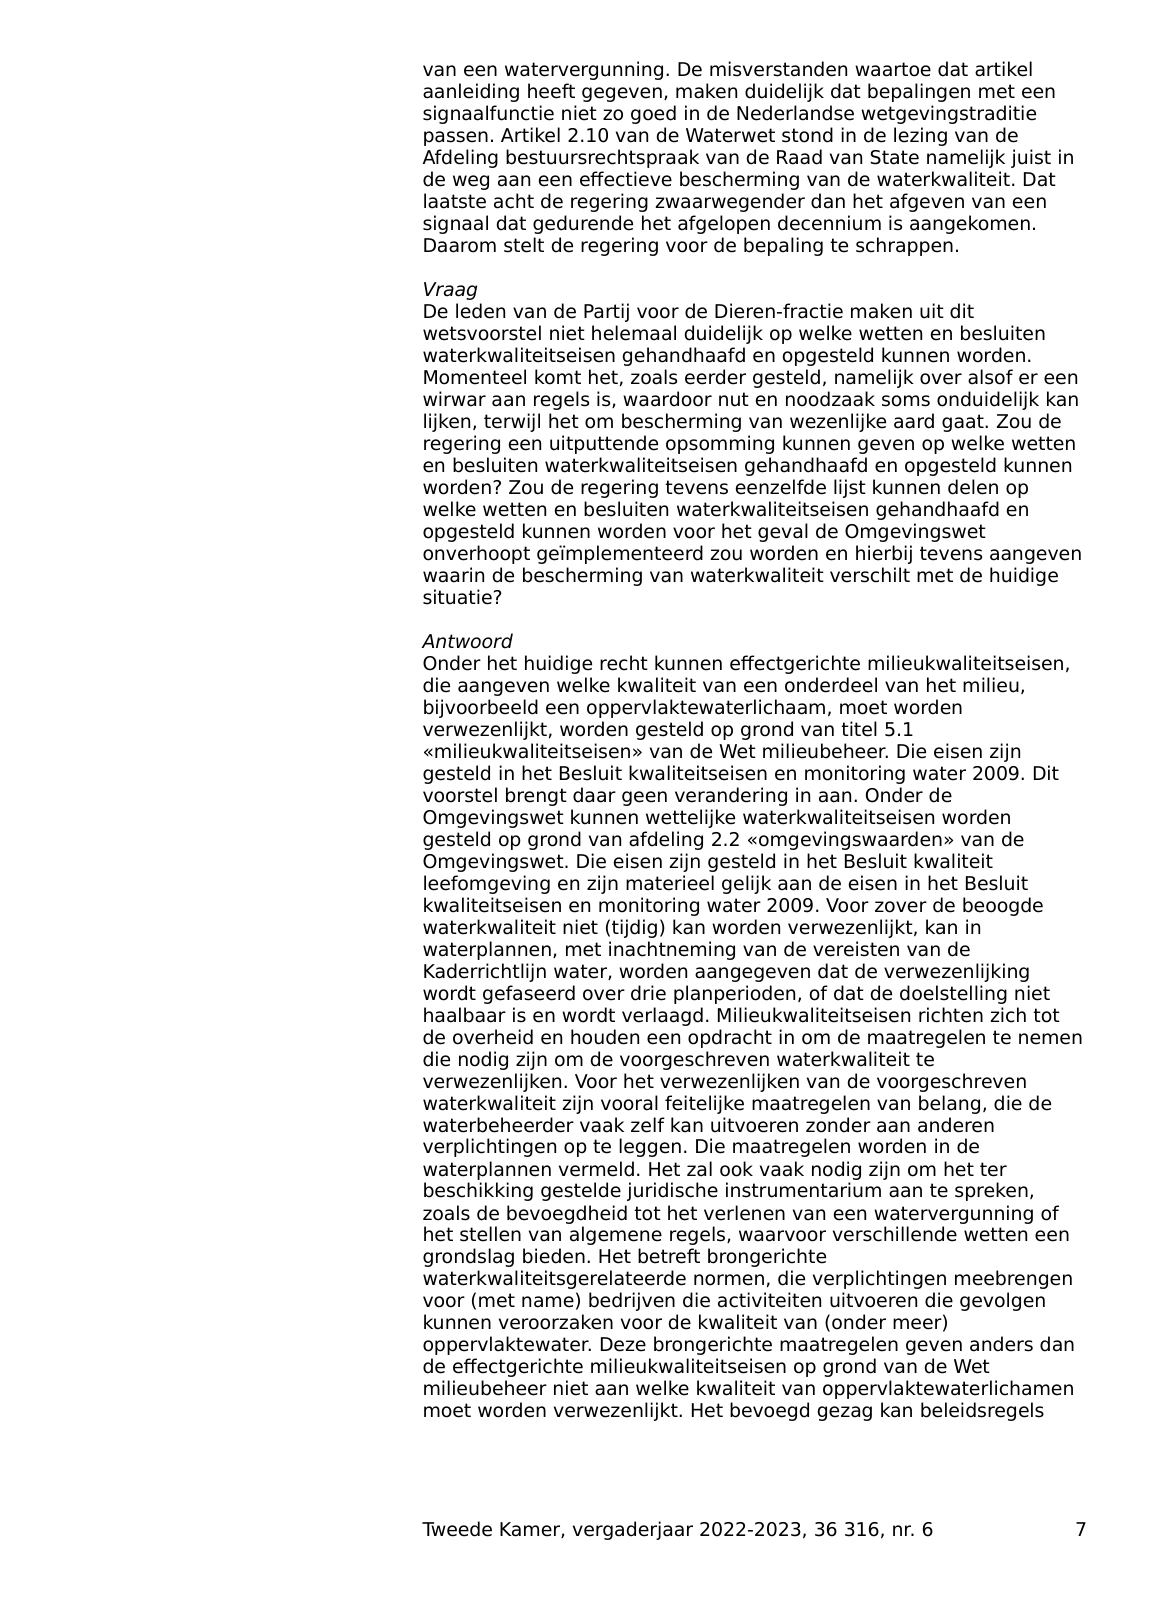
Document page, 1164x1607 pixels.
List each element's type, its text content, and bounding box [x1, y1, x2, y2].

text De leden van de Partij voor de Dieren-fractie maken uit dit wetsvoorstel niet helemaal duidelijk op welke wetten en besluiten waterkwaliteitseisen gehandhaafd en opgesteld kunnen worden. Momenteel komt het, zoals eerder gesteld, namelijk over alsof er een wirwar aan regels is, waardoor nut en noodzaak soms onduidelijk kan lijken, terwijl het om bescherming van wezenlijke aard gaat. Zou de regering een uitputtende opsomming kunnen geven op welke wetten en besluiten waterkwaliteitseisen gehandhaafd en opgesteld kunnen worden? Zou de regering tevens eenzelfde lijst kunnen delen op welke wetten en besluiten waterkwaliteitseisen gehandhaafd en opgesteld kunnen worden voor het geval de Omgevingswet onverhoopt geïmplementeerd zou worden en hierbij tevens aangeven waarin de bescherming van waterkwaliteit verschilt met de huidige situatie? [422, 301, 1087, 609]
text Onder het huidige recht kunnen effectgerichte milieukwaliteitseisen, die aangeven welke kwaliteit van een onderdeel van het milieu, bijvoorbeeld een oppervlaktewaterlichaam, moet worden verwezenlijkt, worden gesteld op grond van titel 5.1 «milieukwaliteitseisen» van de Wet milieubeheer. Die eisen zijn gesteld in het Besluit kwaliteitseisen en monitoring water 2009. Dit voorstel brengt daar geen verandering in aan. Onder de Omgevingswet kunnen wettelijke waterkwaliteitseisen worden gesteld op grond van afdeling 2.2 «omgevingswaarden» van de Omgevingswet. Die eisen zijn gesteld in het Besluit kwaliteit leefomgeving en zijn materieel gelijk aan de eisen in het Besluit kwaliteitseisen en monitoring water 2009. Voor zover de beoogde waterkwaliteit niet (tijdig) kan worden verwezenlijkt, kan in waterplannen, met inachtneming van de vereisten van de Kaderrichtlijn water, worden aangegeven dat de verwezenlijking wordt gefaseerd over drie planperioden, of dat de doelstelling niet haalbaar is en wordt verlaagd. Milieukwaliteitseisen richten zich tot de overheid en houden een opdracht in om de maatregelen te nemen die nodig zijn om de voorgeschreven waterkwaliteit te verwezenlijken. Voor het verwezenlijken van de voorgeschreven waterkwaliteit zijn vooral feitelijke maatregelen van belang, die de waterbeheerder vaak zelf kan uitvoeren zonder aan anderen verplichtingen op te leggen. Die maatregelen worden in de waterplannen vermeld. Het zal ook vaak nodig zijn om het ter beschikking gestelde juridische instrumentarium aan te spreken, zoals de bevoegdheid tot het verlenen van een watervergunning of het stellen van algemene regels, waarvoor verschillende wetten een grondslag bieden. Het betreft brongerichte waterkwaliteitsgerelateerde normen, die verplichtingen meebrengen voor (met name) bedrijven die activiteiten uitvoeren die gevolgen kunnen veroorzaken voor de kwaliteit van (onder meer) oppervlaktewater. Deze brongerichte maatregelen geven anders dan de effectgerichte milieukwaliteitseisen op grond van de Wet milieubeheer niet aan welke kwaliteit van oppervlaktewaterlichamen moet worden verwezenlijkt. Het bevoegd gezag kan beleidsregels [422, 653, 1087, 1422]
text Antwoord [422, 631, 1087, 653]
text Vraag [422, 279, 1087, 301]
text van een watervergunning. De misverstanden waartoe dat artikel aanleiding heeft gegeven, maken duidelijk dat bepalingen met een signaalfunctie niet zo goed in de Nederlandse wetgevingstraditie passen. Artikel 2.10 van de Waterwet stond in de lezing van de Afdeling bestuursrechtspraak van de Raad van State namelijk juist in de weg aan een effectieve bescherming van de waterkwaliteit. Dat laatste acht de regering zwaarwegender dan het afgeven van een signaal dat gedurende het afgelopen decennium is aangekomen. Daarom stelt de regering voor de bepaling te schrappen. [422, 59, 1087, 257]
